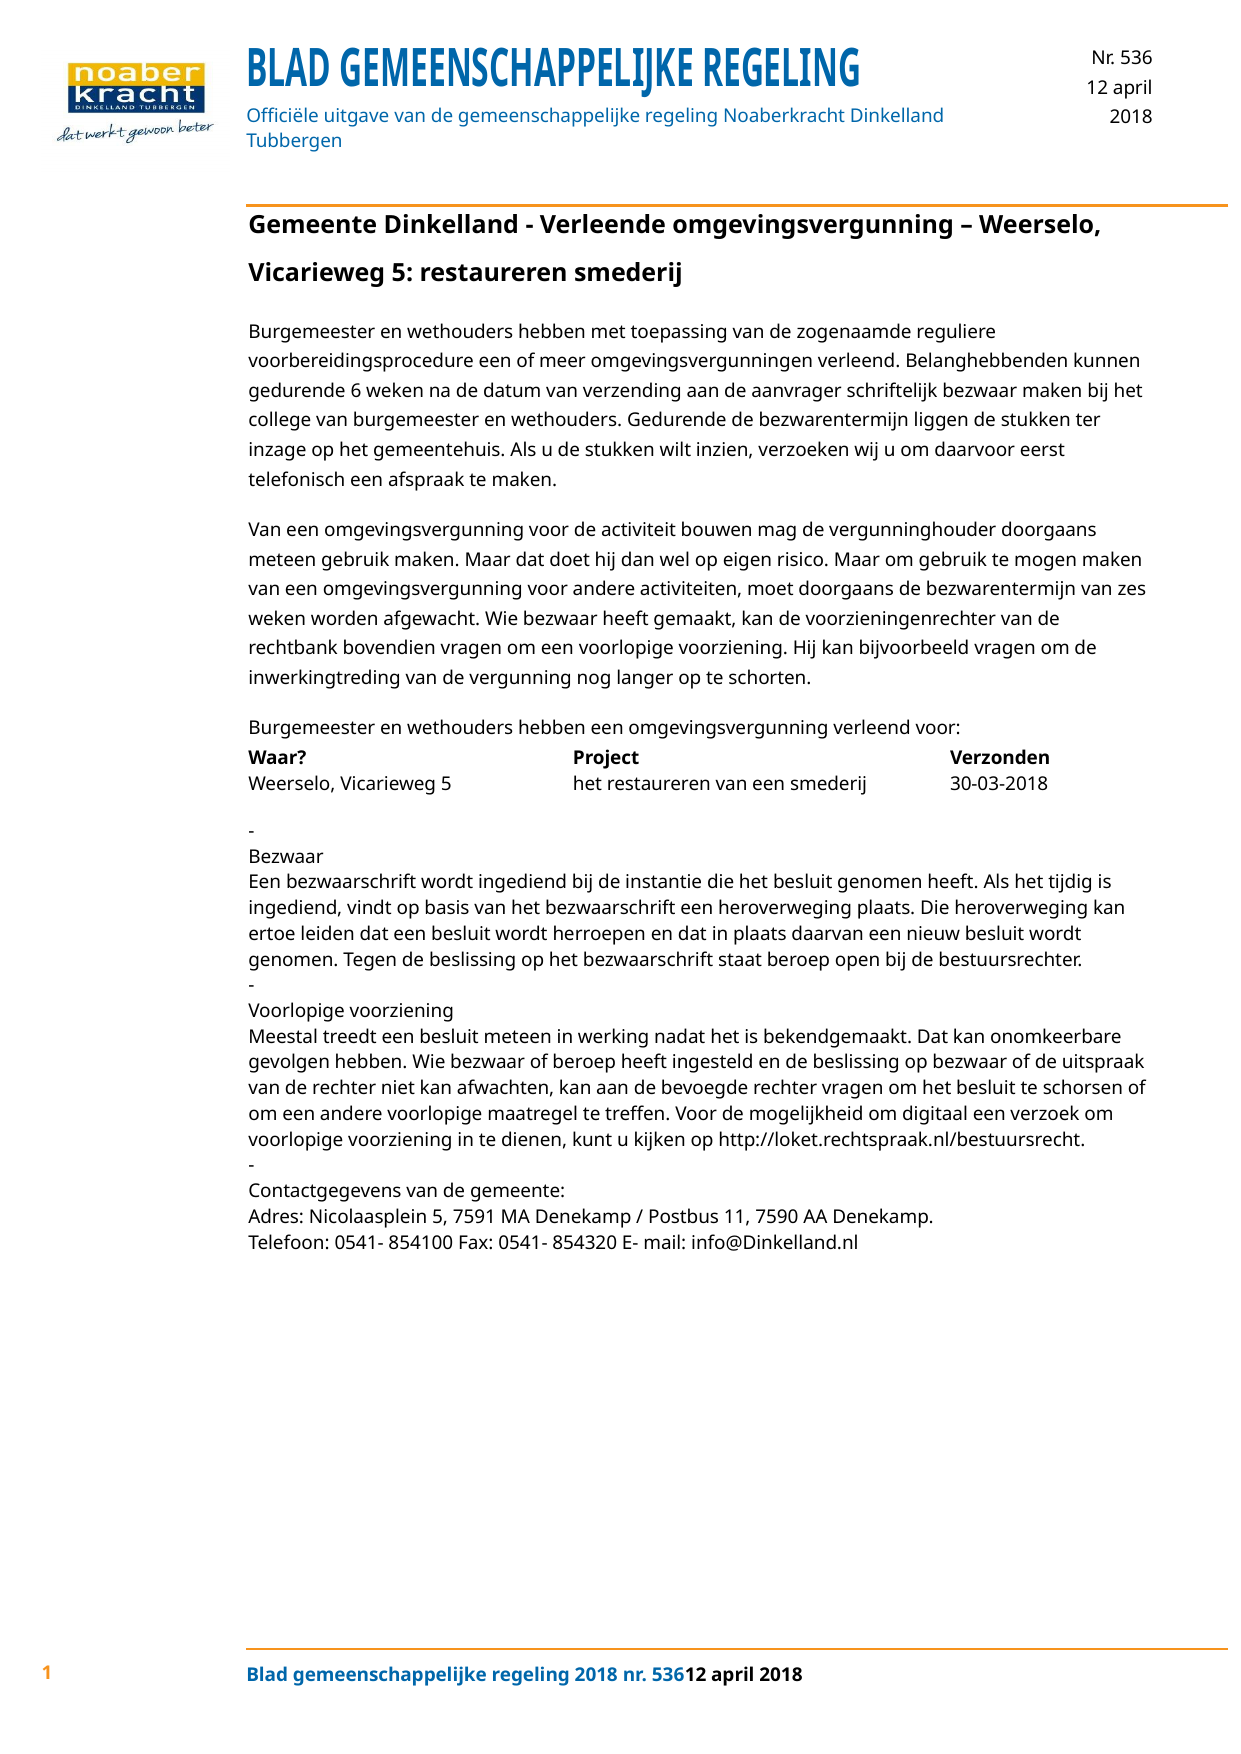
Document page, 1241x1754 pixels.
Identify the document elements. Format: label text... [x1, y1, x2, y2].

table_header Verzonden [950, 744, 1152, 770]
text Adres: Nicolaasplein 5, 7591 MA Denekamp / Postbus 11, 7590 AA Denekamp. [248, 1203, 1152, 1229]
text Een bezwaarschrift wordt ingediend bij de instantie die het besluit genomen heeft. Als het tijdig is ingediend, vindt op basis van het bezwaarschrift een heroverweging plaats. Die heroverweging kan ertoe leiden dat een besluit wordt herroepen en dat in plaats daarvan een nieuw besluit wordt genomen. Tegen de beslissing op het bezwaarschrift staat beroep open bij de bestuursrechter. [248, 869, 1152, 972]
text Van een omgevingsvergunning voor de activiteit bouwen mag de vergunninghouder doorgaans meteen gebruik maken. Maar dat doet hij dan wel op eigen risico. Maar om gebruik te mogen maken van een omgevingsvergunning voor andere activiteiten, moet doorgaans de bezwarentermijn van zes weken worden afgewacht. Wie bezwaar heeft gemaakt, kan de voorzieningenrechter van de rechtbank bovendien vragen om een voorlopige voorziening. Hij kan bijvoorbeeld vragen om de inwerkingtreding van de vergunning nog langer op te schorten. [248, 516, 1152, 690]
text - [248, 1152, 1152, 1177]
text Telefoon: 0541- 854100 Fax: 0541- 854320 E- mail: info@Dinkelland.nl [248, 1229, 1152, 1254]
text - [248, 817, 1152, 843]
table_cell het restaureren van een smederij [573, 770, 950, 796]
text Burgemeester en wethouders hebben met toepassing van de zogenaamde reguliere voorbereidingsprocedure een of meer omgevingsvergunningen verleend. Belanghebbenden kunnen gedurende 6 weken na de datum van verzending aan de aanvrager schriftelijk bezwaar maken bij het college van burgemeester en wethouders. Gedurende de bezwarentermijn liggen de stukken ter inzage op het gemeentehuis. Als u de stukken wilt inzien, verzoeken wij u om daarvoor eerst telefonisch een afspraak te maken. [248, 318, 1152, 492]
table_header Project [573, 744, 950, 770]
text Meestal treedt een besluit meteen in werking nadat het is bekendgemaakt. Dat kan onomkeerbare gevolgen hebben. Wie bezwaar of beroep heeft ingesteld en de beslissing op bezwaar of de uitspraak van de rechter niet kan afwachten, kan aan de bevoegde rechter vragen om het besluit te schorsen of om een andere voorlopige maatregel te treffen. Voor de mogelijkheid om digitaal een verzoek om voorlopige voorziening in te dienen, kunt u kijken op http://loket.rechtspraak.nl/bestuursrecht. [248, 1023, 1152, 1152]
table_cell 30-03-2018 [950, 770, 1152, 796]
text Gemeente Dinkelland - Verleende omgevingsvergunning – Weerselo, Vicarieweg 5: restaureren smederij [248, 207, 1152, 288]
text Bezwaar [248, 843, 1152, 869]
table_cell Weerselo, Vicarieweg 5 [248, 770, 573, 796]
text Burgemeester en wethouders hebben een omgevingsvergunning verleend voor: [248, 714, 1152, 740]
picture [41, 47, 231, 172]
text Voorlopige voorziening [248, 997, 1152, 1023]
text Contactgegevens van de gemeente: [248, 1177, 1152, 1203]
text - [248, 972, 1152, 997]
table_header Waar? [248, 744, 573, 770]
